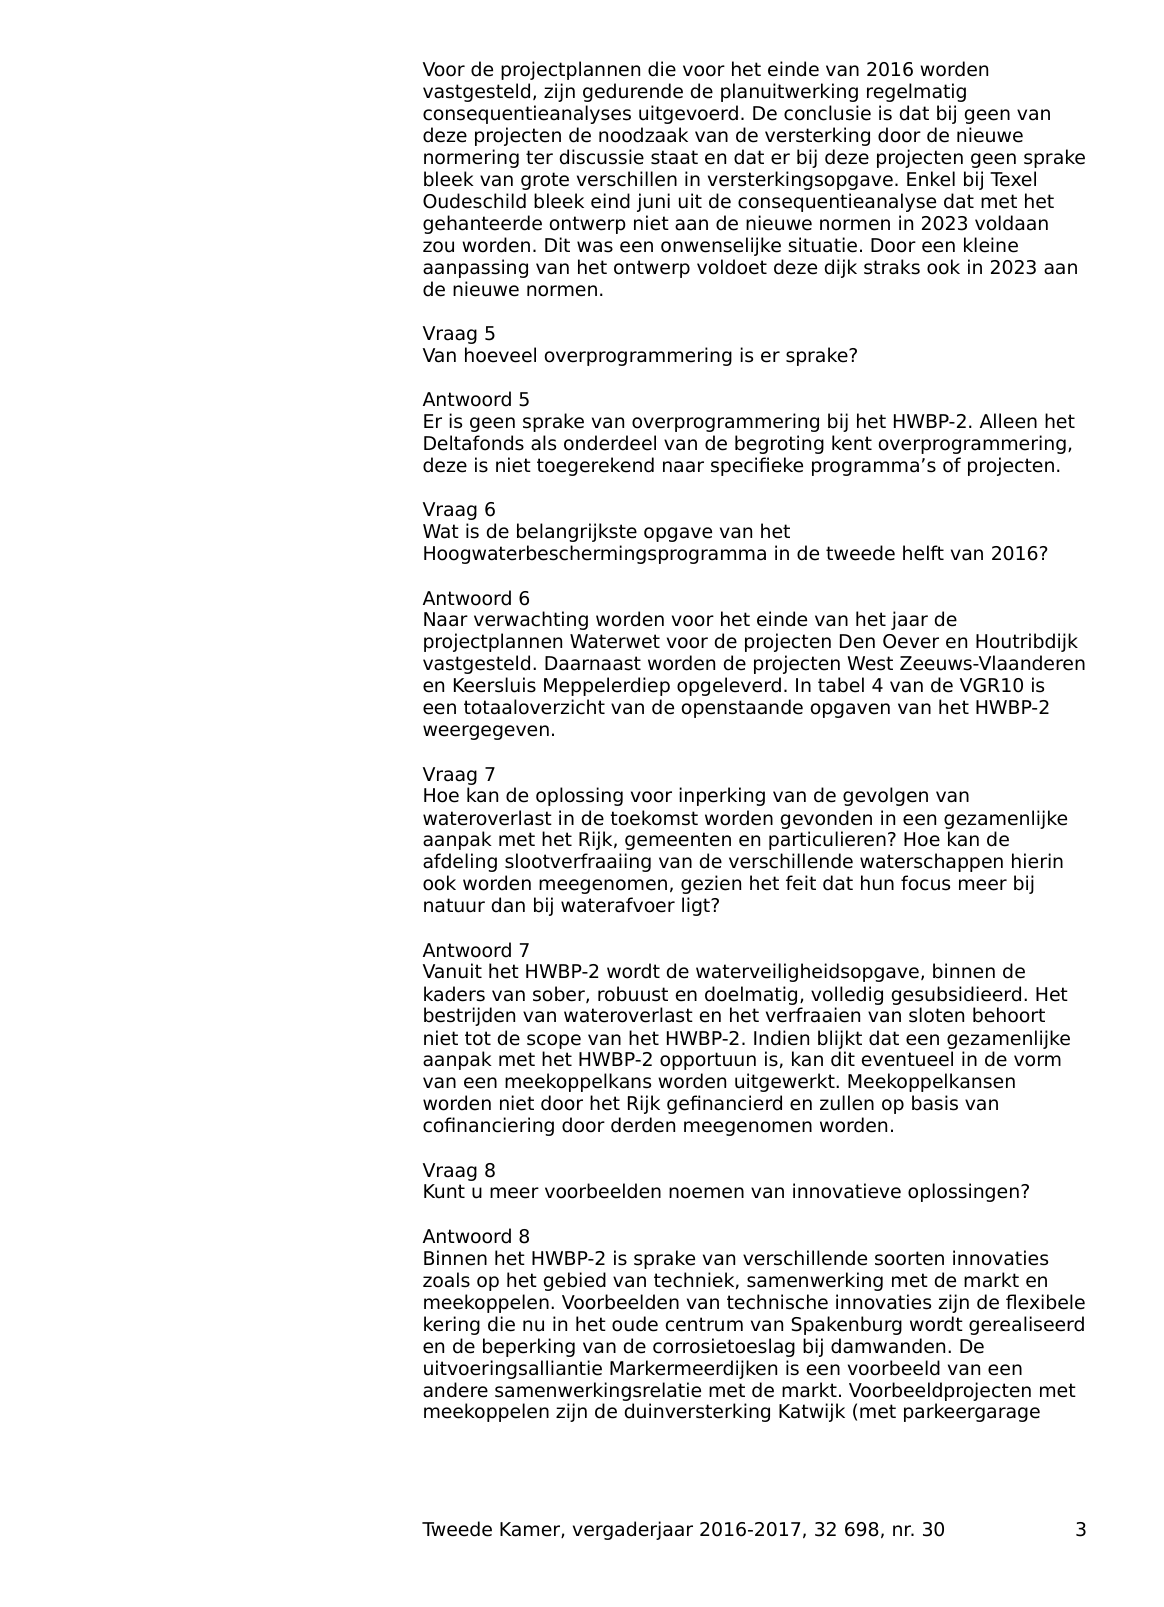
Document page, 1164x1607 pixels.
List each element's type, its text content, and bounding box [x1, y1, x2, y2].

text Antwoord 5 [422, 389, 1087, 411]
text Kunt u meer voorbeelden noemen van innovatieve oplossingen? [422, 1181, 1087, 1203]
text Binnen het HWBP-2 is sprake van verschillende soorten innovaties zoals op het gebied van techniek, samenwerking met de markt en meekoppelen. Voorbeelden van technische innovaties zijn de flexibele kering die nu in het oude centrum van Spakenburg wordt gerealiseerd en de beperking van de corrosietoeslag bij damwanden. De uitvoeringsalliantie Markermeerdijken is een voorbeeld van een andere samenwerkingsrelatie met de markt. Voorbeeldprojecten met meekoppelen zijn de duinversterking Katwijk (met parkeergarage [422, 1248, 1087, 1423]
text Vraag 7 [422, 763, 1087, 785]
text Vanuit het HWBP-2 wordt de waterveiligheidsopgave, binnen de kaders van sober, robuust en doelmatig, volledig gesubsidieerd. Het bestrijden van wateroverlast en het verfraaien van sloten behoort niet tot de scope van het HWBP-2. Indien blijkt dat een gezamenlijke aanpak met het HWBP-2 opportuun is, kan dit eventueel in de vorm van een meekoppelkans worden uitgewerkt. Meekoppelkansen worden niet door het Rijk gefinancierd en zullen op basis van cofinanciering door derden meegenomen worden. [422, 961, 1087, 1137]
text Vraag 6 [422, 499, 1087, 521]
text Van hoeveel overprogrammering is er sprake? [422, 345, 1087, 367]
text Antwoord 8 [422, 1226, 1087, 1248]
text Vraag 5 [422, 323, 1087, 345]
text Vraag 8 [422, 1159, 1087, 1181]
text Hoe kan de oplossing voor inperking van de gevolgen van wateroverlast in de toekomst worden gevonden in een gezamenlijke aanpak met het Rijk, gemeenten en particulieren? Hoe kan de afdeling slootverfraaiing van de verschillende waterschappen hierin ook worden meegenomen, gezien het feit dat hun focus meer bij natuur dan bij waterafvoer ligt? [422, 785, 1087, 917]
text Wat is de belangrijkste opgave van het Hoogwaterbeschermingsprogramma in de tweede helft van 2016? [422, 521, 1087, 565]
text Antwoord 7 [422, 939, 1087, 961]
text Antwoord 6 [422, 587, 1087, 609]
text Er is geen sprake van overprogrammering bij het HWBP-2. Alleen het Deltafonds als onderdeel van de begroting kent overprogrammering, deze is niet toegerekend naar specifieke programma’s of projecten. [422, 411, 1087, 477]
text Voor de projectplannen die voor het einde van 2016 worden vastgesteld, zijn gedurende de planuitwerking regelmatig consequentieanalyses uitgevoerd. De conclusie is dat bij geen van deze projecten de noodzaak van de versterking door de nieuwe normering ter discussie staat en dat er bij deze projecten geen sprake bleek van grote verschillen in versterkingsopgave. Enkel bij Texel Oudeschild bleek eind juni uit de consequentieanalyse dat met het gehanteerde ontwerp niet aan de nieuwe normen in 2023 voldaan zou worden. Dit was een onwenselijke situatie. Door een kleine aanpassing van het ontwerp voldoet deze dijk straks ook in 2023 aan de nieuwe normen. [422, 59, 1087, 301]
text Naar verwachting worden voor het einde van het jaar de projectplannen Waterwet voor de projecten Den Oever en Houtribdijk vastgesteld. Daarnaast worden de projecten West Zeeuws-Vlaanderen en Keersluis Meppelerdiep opgeleverd. In tabel 4 van de VGR10 is een totaaloverzicht van de openstaande opgaven van het HWBP-2 weergegeven. [422, 609, 1087, 741]
